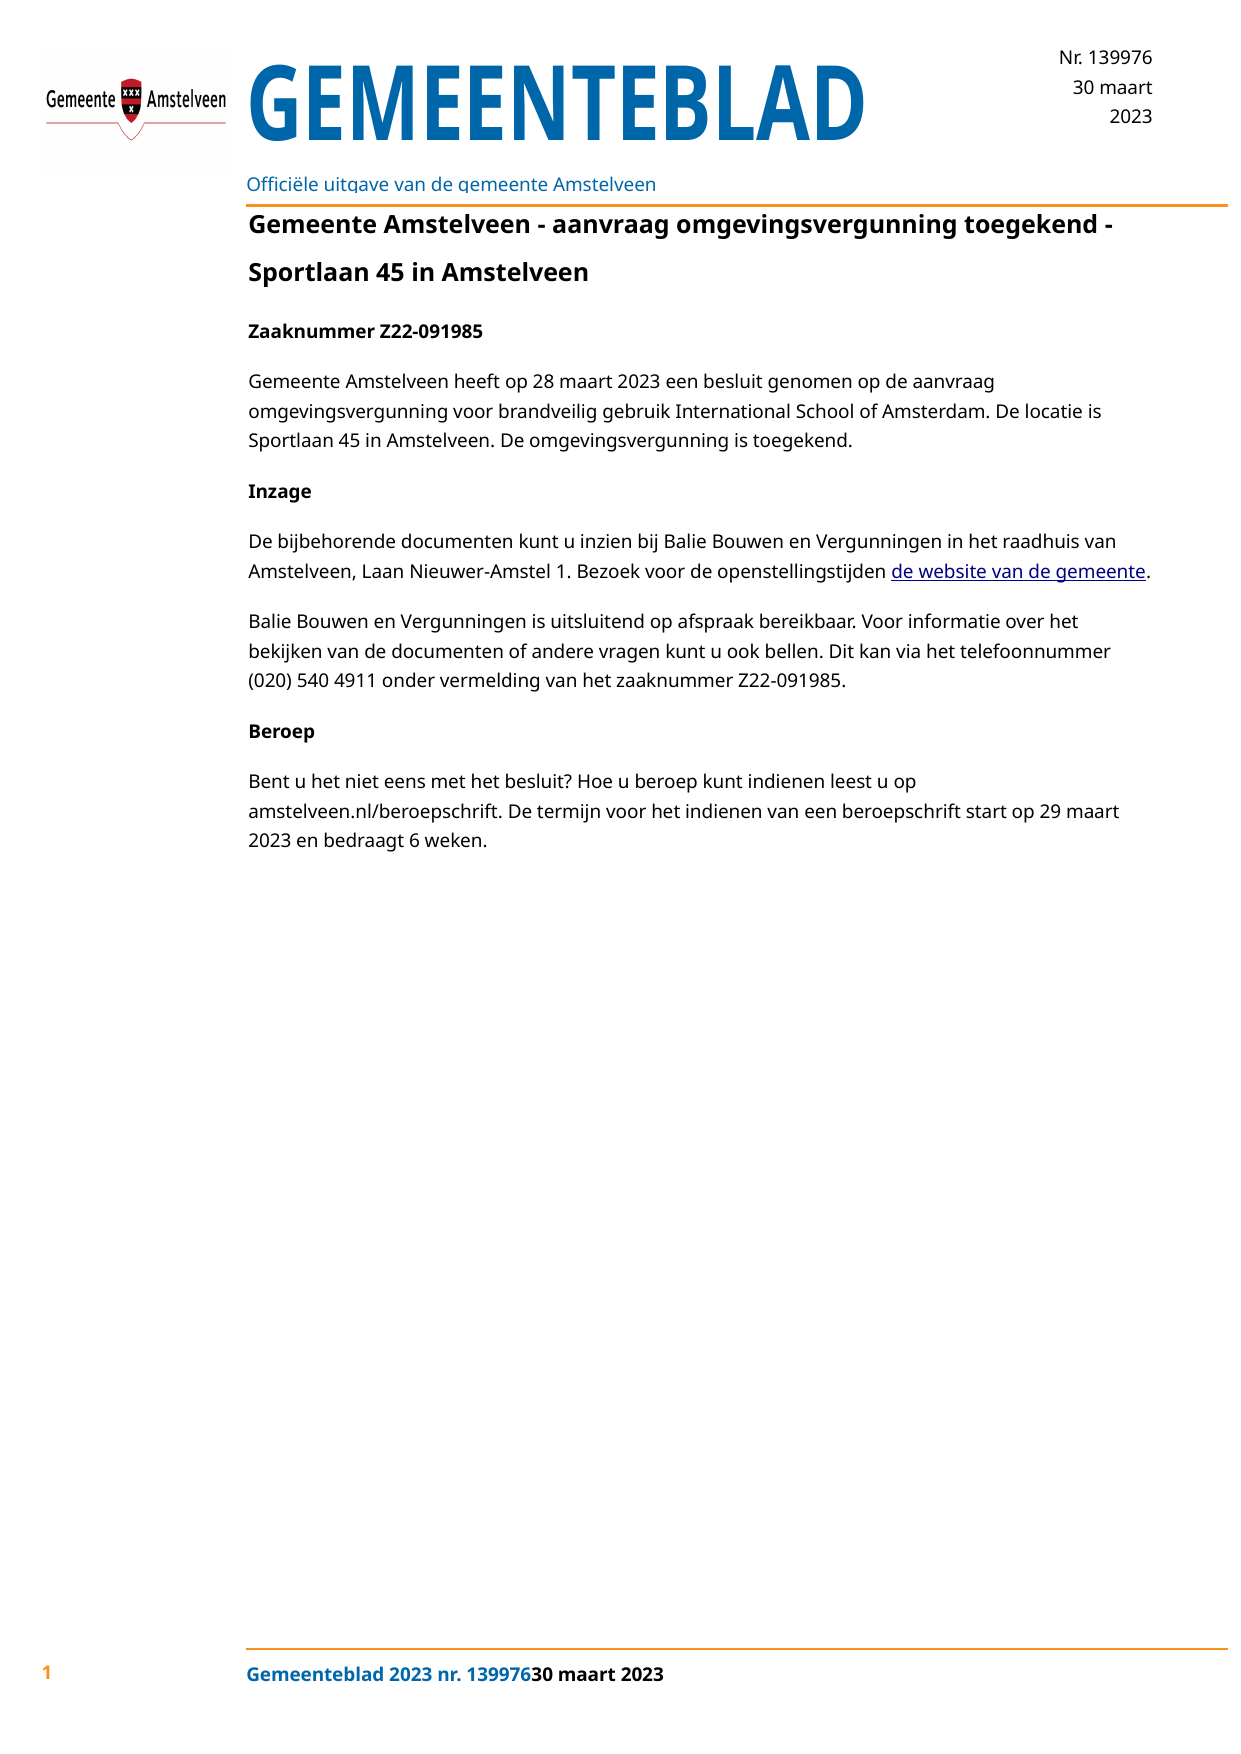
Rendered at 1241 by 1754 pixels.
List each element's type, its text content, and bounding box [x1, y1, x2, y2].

picture [41, 47, 231, 172]
text Balie Bouwen en Vergunningen is uitsluitend op afspraak bereikbaar. Voor informatie over het bekijken van de documenten of andere vragen kunt u ook bellen. Dit kan via het telefoonnummer (020) 540 4911 onder vermelding van het zaaknummer Z22-091985. [248, 608, 1152, 693]
text Beroep [248, 718, 1152, 744]
text Zaaknummer Z22-091985 [248, 318, 1152, 344]
text Bent u het niet eens met het besluit? Hoe u beroep kunt indienen leest u op amstelveen.nl/beroepschrift. De termijn voor het indienen van een beroepschrift start op 29 maart 2023 en bedraagt 6 weken. [248, 768, 1152, 853]
text De bijbehorende documenten kunt u inzien bij Balie Bouwen en Vergunningen in het raadhuis van Amstelveen, Laan Nieuwer-Amstel 1. Bezoek voor de openstellingstijden de website van de gemeente. [248, 528, 1152, 584]
text Inzage [248, 478, 1152, 504]
text Gemeente Amstelveen heeft op 28 maart 2023 een besluit genomen op de aanvraag omgevingsvergunning voor brandveilig gebruik International School of Amsterdam. De locatie is Sportlaan 45 in Amstelveen. De omgevingsvergunning is toegekend. [248, 368, 1152, 453]
text Gemeente Amstelveen - aanvraag omgevingsvergunning toegekend - Sportlaan 45 in Amstelveen [248, 207, 1152, 288]
